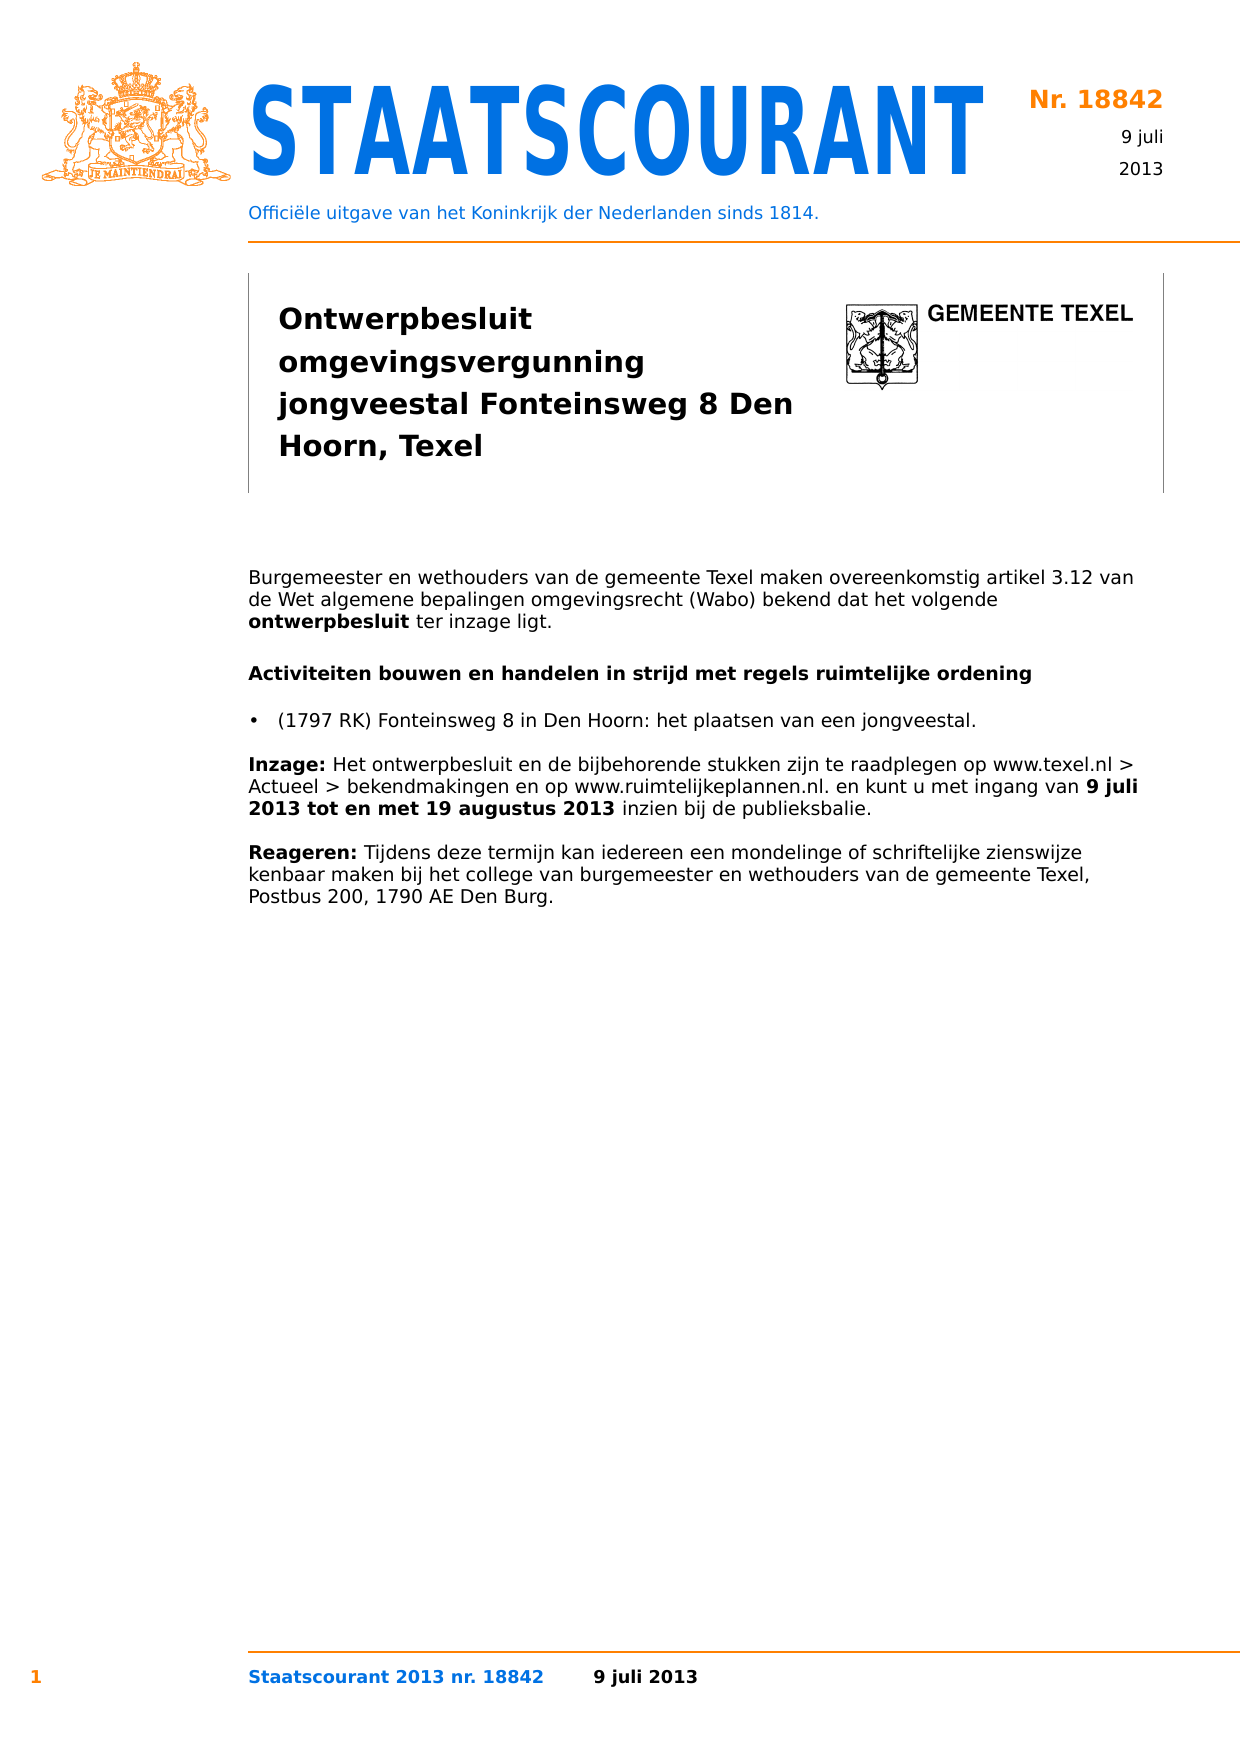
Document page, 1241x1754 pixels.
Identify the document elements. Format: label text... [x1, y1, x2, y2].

picture [844, 302, 1134, 391]
subtitle Activiteiten bouwen en handelen in strijd met regels ruimtelijke ordening [248, 663, 1163, 685]
text Inzage: Het ontwerpbesluit en de bijbehorende stukken zijn te raadplegen op www.texel.nl > Actueel > bekendmakingen en op www.ruimtelijkeplannen.nl. en kunt u met ingang van 9 juli 2013 tot en met 19 augustus 2013 inzien bij de publieksbalie. [248, 754, 1163, 820]
picture [41, 62, 231, 186]
text Reageren: Tijdens deze termijn kan iedereen een mondelinge of schriftelijke zienswijze kenbaar maken bij het college van burgemeester en wethouders van de gemeente Texel, Postbus 200, 1790 AE Den Burg. [248, 842, 1163, 908]
text Burgemeester en wethouders van de gemeente Texel maken overeenkomstig artikel 3.12 van de Wet algemene bepalingen omgevingsrecht (Wabo) bekend dat het volgende ontwerpbesluit ter inzage ligt. [248, 567, 1163, 633]
table_cell Officiële uitgave van het Koninkrijk der Nederlanden sinds 1814. [248, 203, 1240, 241]
text • (1797 RK) Fonteinsweg 8 in Den Hoorn: het plaatsen van een jongveestal. [248, 710, 1163, 732]
table_cell 2013 [998, 153, 1240, 203]
table_cell 9 juli [998, 121, 1240, 153]
table_header [25, 62, 248, 241]
table_header STAATSCOURANT [248, 62, 998, 203]
subtitle Ontwerpbesluit omgevingsvergunning jongveestal Fonteinsweg 8 Den Hoorn, Texel [249, 273, 1163, 493]
table_header Nr. 18842 [998, 62, 1240, 121]
